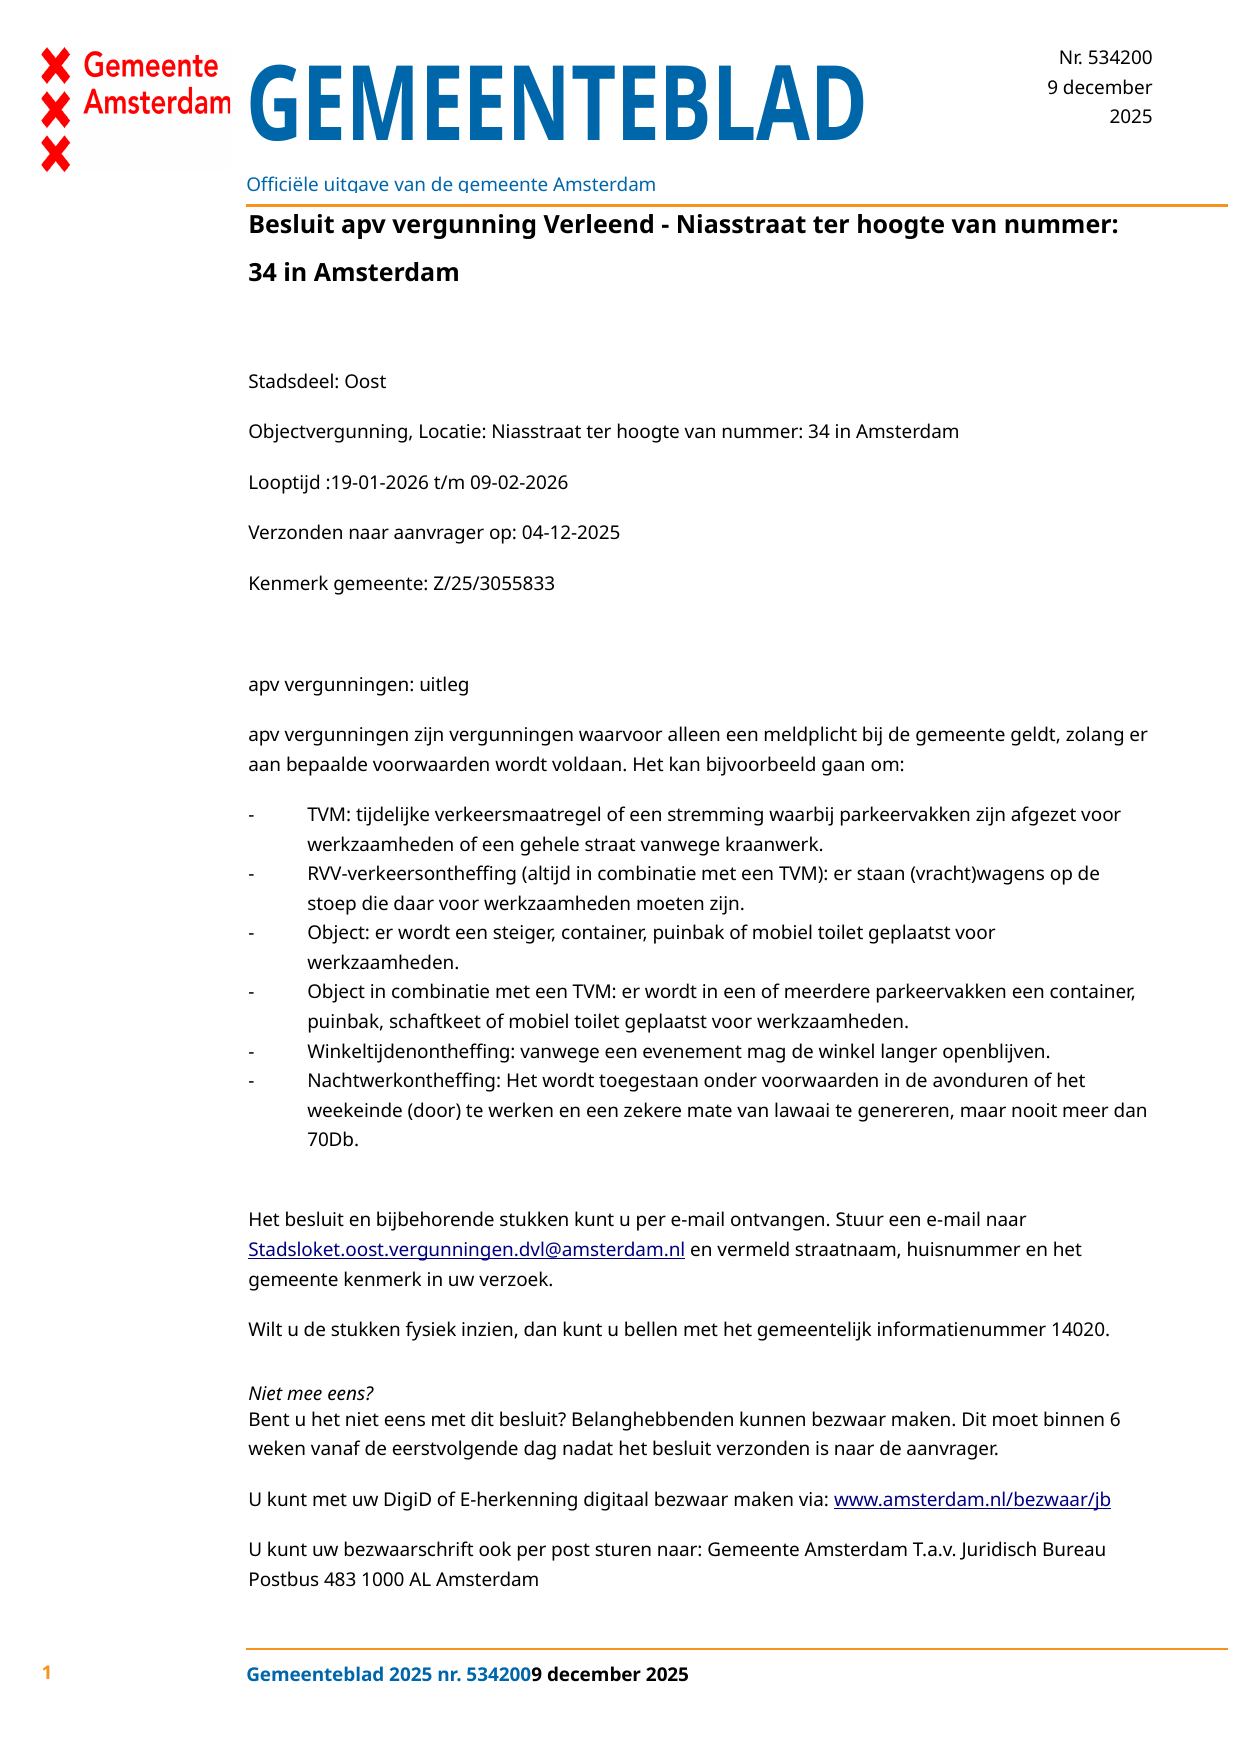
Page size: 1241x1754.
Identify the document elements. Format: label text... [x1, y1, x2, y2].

list Object: er wordt een steiger, container, puinbak of mobiel toilet geplaatst voor werkzaamheden. [248, 919, 1152, 975]
text Verzonden naar aanvrager op: 04-12-2025 [248, 519, 1152, 545]
text U kunt met uw DigiD of E-herkenning digitaal bezwaar maken via: www.amsterdam.nl/bezwaar/jb [248, 1486, 1152, 1512]
text apv vergunningen zijn vergunningen waarvoor alleen een meldplicht bij de gemeente geldt, zolang er aan bepaalde voorwaarden wordt voldaan. Het kan bijvoorbeeld gaan om: [248, 721, 1152, 777]
text Stadsdeel: Oost [248, 368, 1152, 394]
list RVV-verkeersontheffing (altijd in combinatie met een TVM): er staan (vracht)wagens op de stoep die daar voor werkzaamheden moeten zijn. [248, 860, 1152, 916]
text U kunt uw bezwaarschrift ook per post sturen naar: Gemeente Amsterdam T.a.v. Juridisch Bureau Postbus 483 1000 AL Amsterdam [248, 1536, 1152, 1592]
text Objectvergunning, Locatie: Niasstraat ter hoogte van nummer: 34 in Amsterdam [248, 419, 1152, 444]
text Besluit apv vergunning Verleend - Niasstraat ter hoogte van nummer: 34 in Amsterdam [248, 207, 1152, 288]
text Het besluit en bijbehorende stukken kunt u per e-mail ontvangen. Stuur een e-mail naar Stadsloket.oost.vergunningen.dvl@amsterdam.nl en vermeld straatnaam, huisnummer en het gemeente kenmerk in uw verzoek. [248, 1207, 1152, 1292]
list Nachtwerkontheffing: Het wordt toegestaan onder voorwaarden in de avonduren of het weekeinde (door) te werken en een zekere mate van lawaai te genereren, maar nooit meer dan 70Db. [248, 1067, 1152, 1152]
list TVM: tijdelijke verkeersmaatregel of een stremming waarbij parkeervakken zijn afgezet voor werkzaamheden of een gehele straat vanwege kraanwerk. [248, 801, 1152, 857]
list Winkeltijdenontheffing: vanwege een evenement mag de winkel langer openblijven. [248, 1038, 1152, 1064]
text Wilt u de stukken fysiek inzien, dan kunt u bellen met het gemeentelijk informatienummer 14020. [248, 1316, 1152, 1342]
text Looptijd :19-01-2026 t/m 09-02-2026 [248, 469, 1152, 495]
text Niet mee eens? [248, 1380, 1152, 1406]
text Kenmerk gemeente: Z/25/3055833 [248, 570, 1152, 596]
picture [41, 47, 231, 172]
list Object in combinatie met een TVM: er wordt in een of meerdere parkeervakken een container, puinbak, schaftkeet of mobiel toilet geplaatst voor werkzaamheden. [248, 979, 1152, 1034]
text Bent u het niet eens met dit besluit? Belanghebbenden kunnen bezwaar maken. Dit moet binnen 6 weken vanaf de eerstvolgende dag nadat het besluit verzonden is naar de aanvrager. [248, 1406, 1152, 1461]
text apv vergunningen: uitleg [248, 671, 1152, 697]
